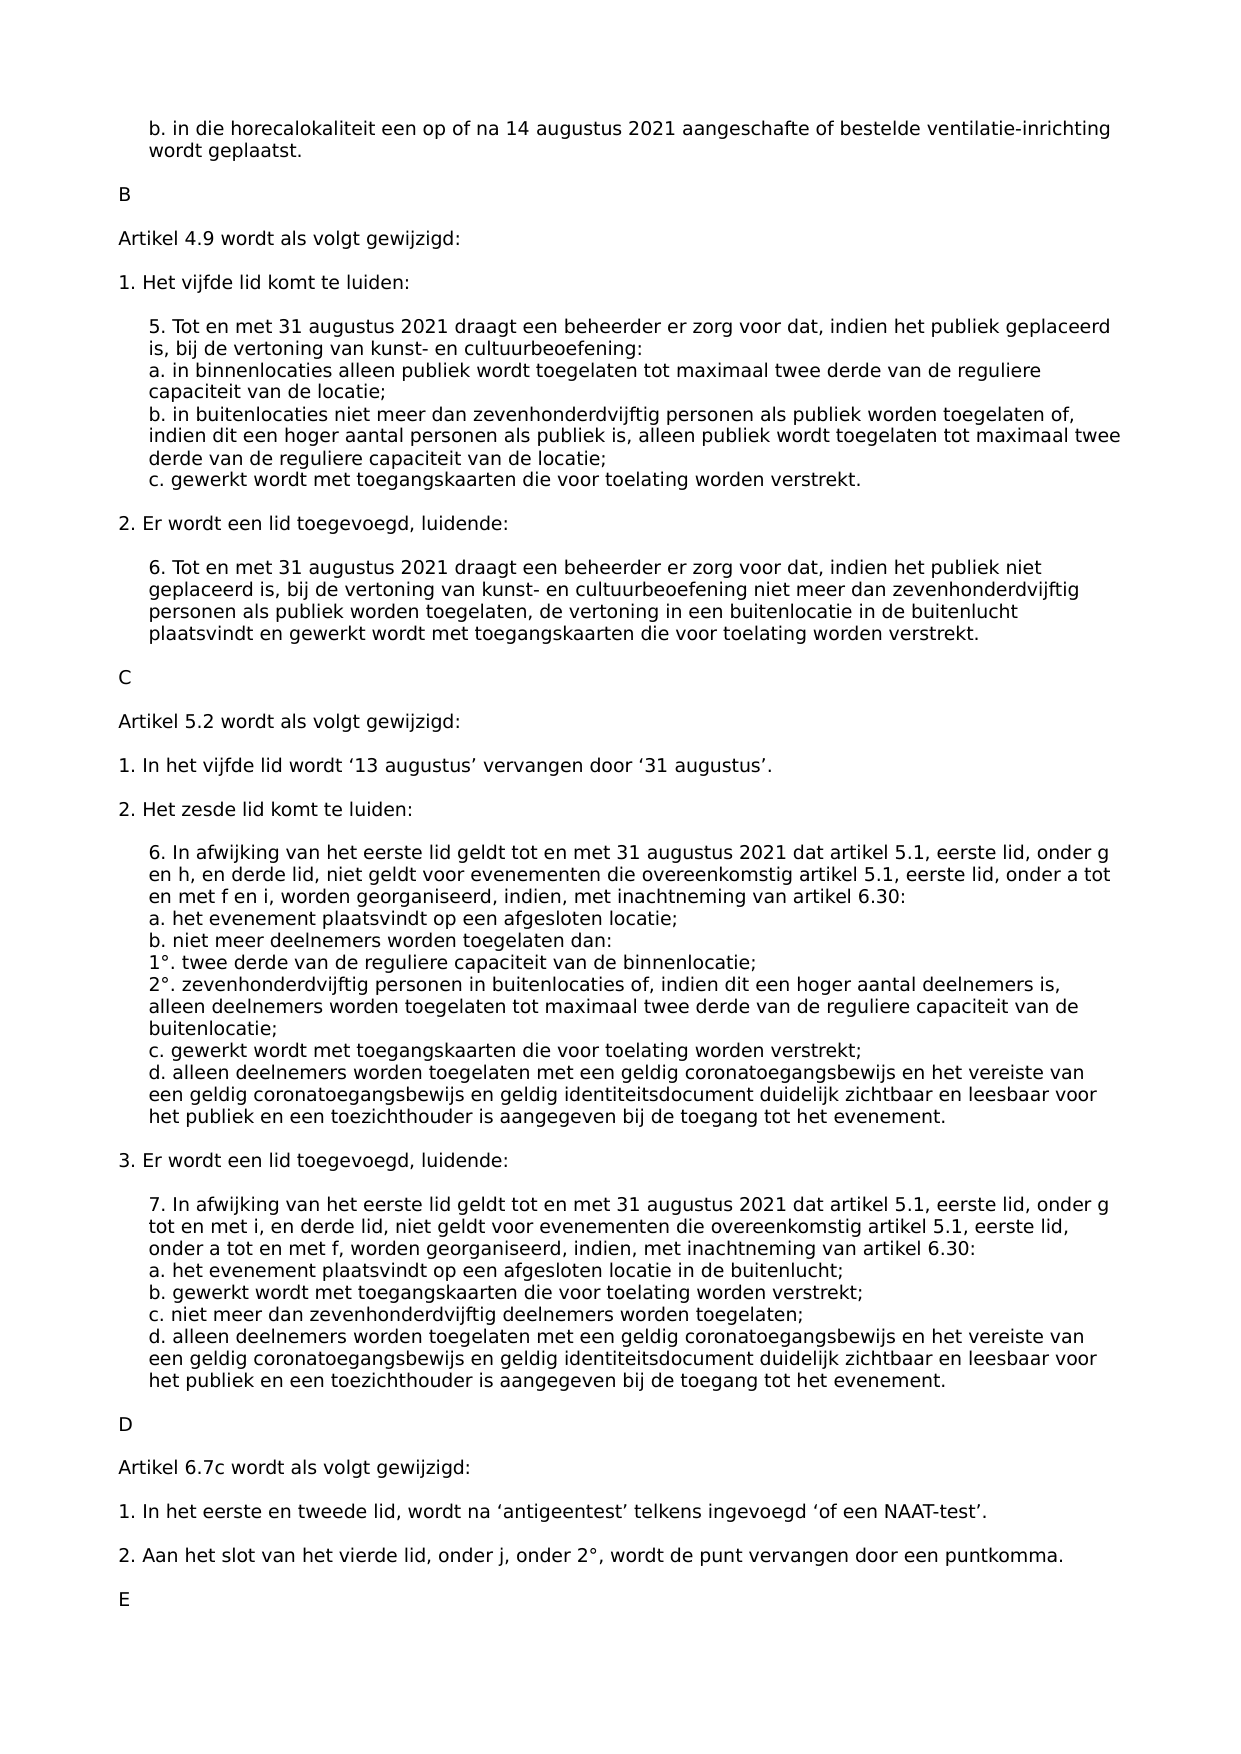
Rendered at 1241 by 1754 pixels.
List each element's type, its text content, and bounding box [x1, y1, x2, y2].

text c. gewerkt wordt met toegangskaarten die voor toelating worden verstrekt; [148, 1040, 1122, 1062]
text D [118, 1413, 1122, 1435]
text Artikel 5.2 wordt als volgt gewijzigd: [118, 711, 1122, 733]
text 7. In afwijking van het eerste lid geldt tot en met 31 augustus 2021 dat artikel 5.1, eerste lid, onder g tot en met i, en derde lid, niet geldt voor evenementen die overeenkomstig artikel 5.1, eerste lid, onder a tot en met f, worden georganiseerd, indien, met inachtneming van artikel 6.30: [148, 1194, 1122, 1260]
text 1. In het vijfde lid wordt ‘13 augustus’ vervangen door ‘31 augustus’. [118, 754, 1122, 777]
text Artikel 4.9 wordt als volgt gewijzigd: [118, 228, 1122, 250]
text 2°. zevenhonderdvijftig personen in buitenlocaties of, indien dit een hoger aantal deelnemers is, alleen deelnemers worden toegelaten tot maximaal twee derde van de reguliere capaciteit van de buitenlocatie; [148, 974, 1122, 1040]
text a. in binnenlocaties alleen publiek wordt toegelaten tot maximaal twee derde van de reguliere capaciteit van de locatie; [148, 359, 1122, 403]
text c. gewerkt wordt met toegangskaarten die voor toelating worden verstrekt. [148, 469, 1122, 491]
text 6. Tot en met 31 augustus 2021 draagt een beheerder er zorg voor dat, indien het publiek niet geplaceerd is, bij de vertoning van kunst- en cultuurbeoefening niet meer dan zevenhonderdvijftig personen als publiek worden toegelaten, de vertoning in een buitenlocatie in de buitenlucht plaatsvindt en gewerkt wordt met toegangskaarten die voor toelating worden verstrekt. [148, 557, 1122, 645]
text E [118, 1589, 1122, 1611]
text c. niet meer dan zevenhonderdvijftig deelnemers worden toegelaten; [148, 1304, 1122, 1326]
text 3. Er wordt een lid toegevoegd, luidende: [118, 1150, 1122, 1172]
text a. het evenement plaatsvindt op een afgesloten locatie in de buitenlucht; [148, 1260, 1122, 1282]
text 2. Aan het slot van het vierde lid, onder j, onder 2°, wordt de punt vervangen door een puntkomma. [118, 1545, 1122, 1567]
text 6. In afwijking van het eerste lid geldt tot en met 31 augustus 2021 dat artikel 5.1, eerste lid, onder g en h, en derde lid, niet geldt voor evenementen die overeenkomstig artikel 5.1, eerste lid, onder a tot en met f en i, worden georganiseerd, indien, met inachtneming van artikel 6.30: [148, 842, 1122, 908]
text b. in die horecalokaliteit een op of na 14 augustus 2021 aangeschafte of bestelde ventilatie-inrichting wordt geplaatst. [148, 118, 1122, 162]
text 2. Er wordt een lid toegevoegd, luidende: [118, 513, 1122, 535]
text 1. Het vijfde lid komt te luiden: [118, 272, 1122, 294]
text 2. Het zesde lid komt te luiden: [118, 798, 1122, 820]
text B [118, 184, 1122, 206]
text b. in buitenlocaties niet meer dan zevenhonderdvijftig personen als publiek worden toegelaten of, indien dit een hoger aantal personen als publiek is, alleen publiek wordt toegelaten tot maximaal twee derde van de reguliere capaciteit van de locatie; [148, 403, 1122, 469]
text 1. In het eerste en tweede lid, wordt na ‘antigeentest’ telkens ingevoegd ‘of een NAAT-test’. [118, 1501, 1122, 1523]
text Artikel 6.7c wordt als volgt gewijzigd: [118, 1457, 1122, 1479]
text b. gewerkt wordt met toegangskaarten die voor toelating worden verstrekt; [148, 1282, 1122, 1304]
text d. alleen deelnemers worden toegelaten met een geldig coronatoegangsbewijs en het vereiste van een geldig coronatoegangsbewijs en geldig identiteitsdocument duidelijk zichtbaar en leesbaar voor het publiek en een toezichthouder is aangegeven bij de toegang tot het evenement. [148, 1062, 1122, 1128]
text 5. Tot en met 31 augustus 2021 draagt een beheerder er zorg voor dat, indien het publiek geplaceerd is, bij de vertoning van kunst- en cultuurbeoefening: [148, 316, 1122, 359]
text 1°. twee derde van de reguliere capaciteit van de binnenlocatie; [148, 952, 1122, 974]
text b. niet meer deelnemers worden toegelaten dan: [148, 930, 1122, 952]
text a. het evenement plaatsvindt op een afgesloten locatie; [148, 908, 1122, 930]
text C [118, 667, 1122, 689]
text d. alleen deelnemers worden toegelaten met een geldig coronatoegangsbewijs en het vereiste van een geldig coronatoegangsbewijs en geldig identiteitsdocument duidelijk zichtbaar en leesbaar voor het publiek en een toezichthouder is aangegeven bij de toegang tot het evenement. [148, 1326, 1122, 1392]
